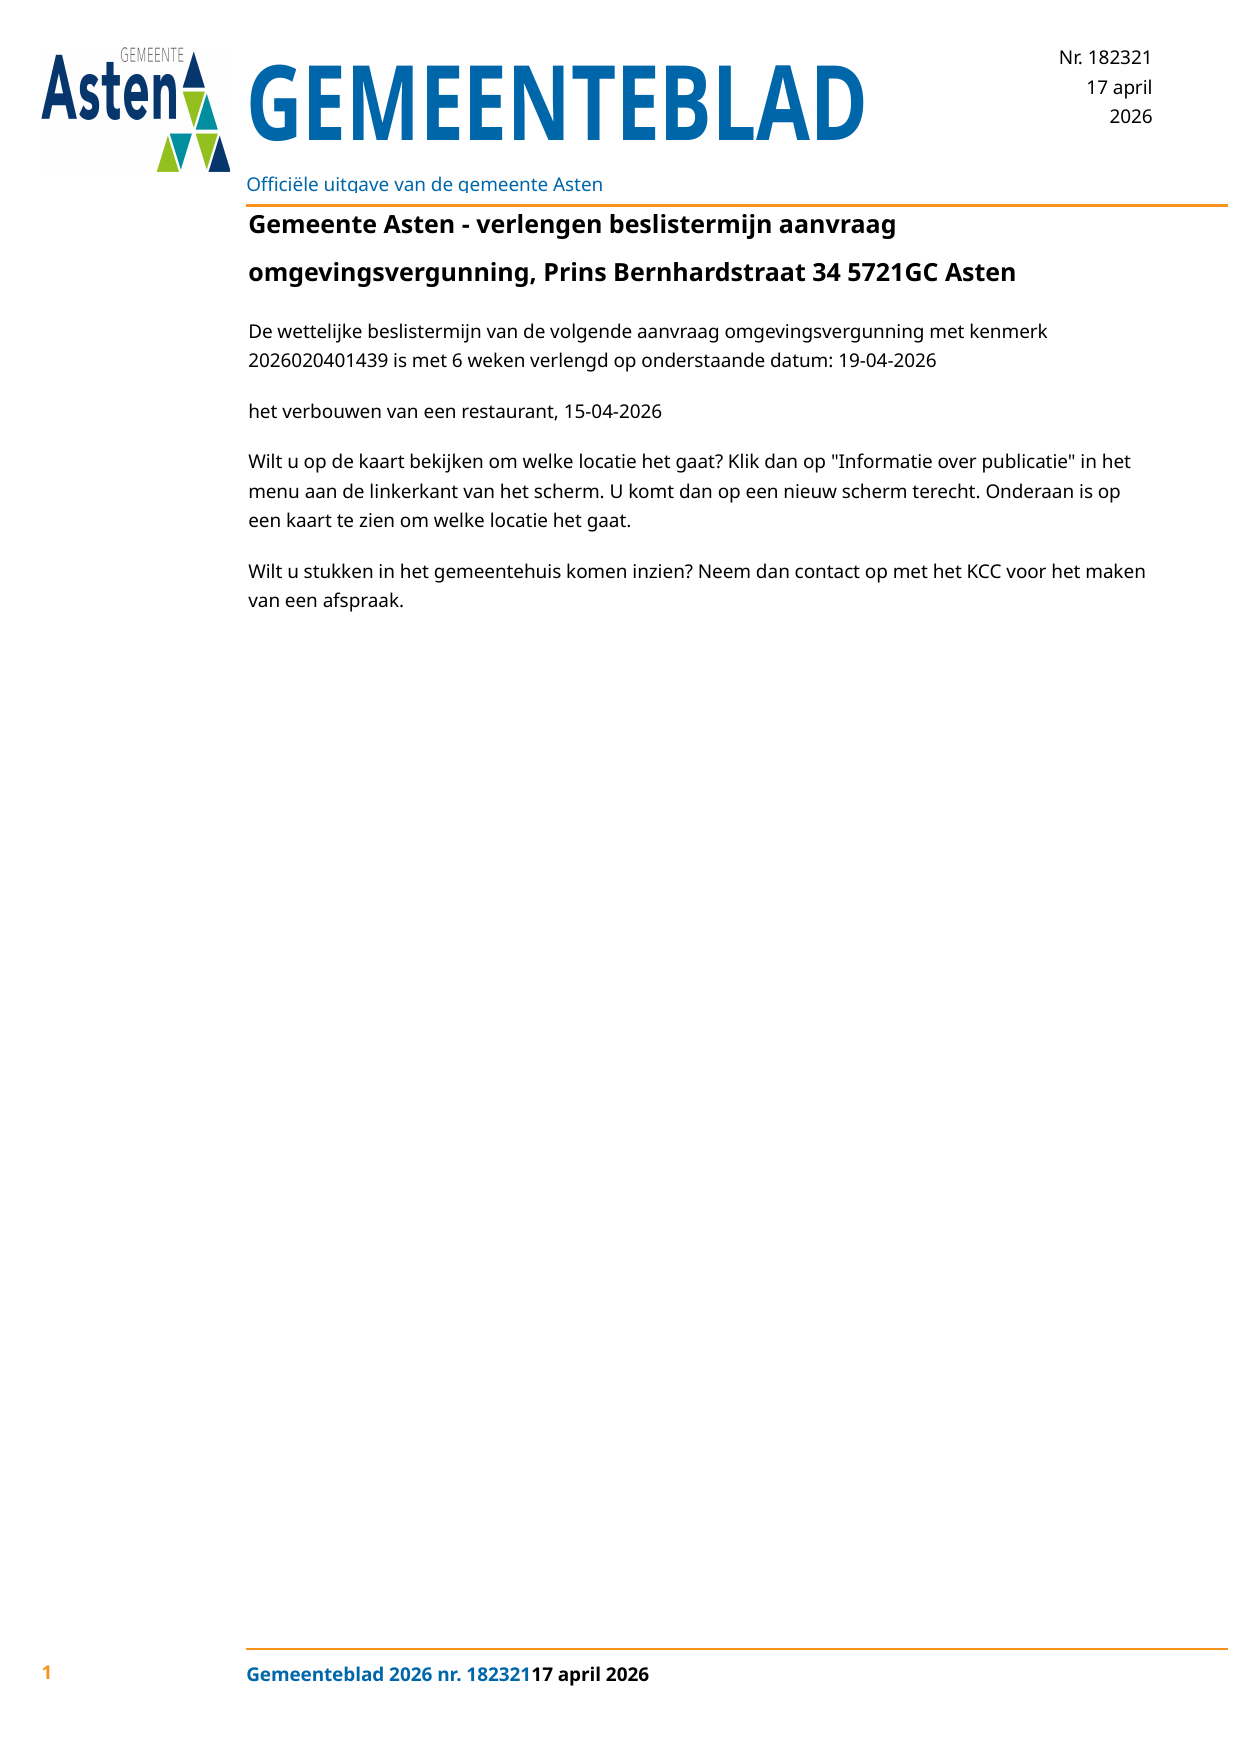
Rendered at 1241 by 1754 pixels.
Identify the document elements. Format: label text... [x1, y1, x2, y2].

text Wilt u op de kaart bekijken om welke locatie het gaat? Klik dan op "Informatie over publicatie" in het menu aan de linkerkant van het scherm. U komt dan op een nieuw scherm terecht. Onderaan is op een kaart te zien om welke locatie het gaat. [248, 448, 1152, 533]
text het verbouwen van een restaurant, 15-04-2026 [248, 398, 1152, 424]
text De wettelijke beslistermijn van de volgende aanvraag omgevingsvergunning met kenmerk 2026020401439 is met 6 weken verlengd op onderstaande datum: 19-04-2026 [248, 318, 1152, 373]
picture [41, 47, 231, 172]
text Wilt u stukken in het gemeentehuis komen inzien? Neem dan contact op met het KCC voor het maken van een afspraak. [248, 558, 1152, 613]
text Gemeente Asten - verlengen beslistermijn aanvraag omgevingsvergunning, Prins Bernhardstraat 34 5721GC Asten [248, 207, 1152, 288]
